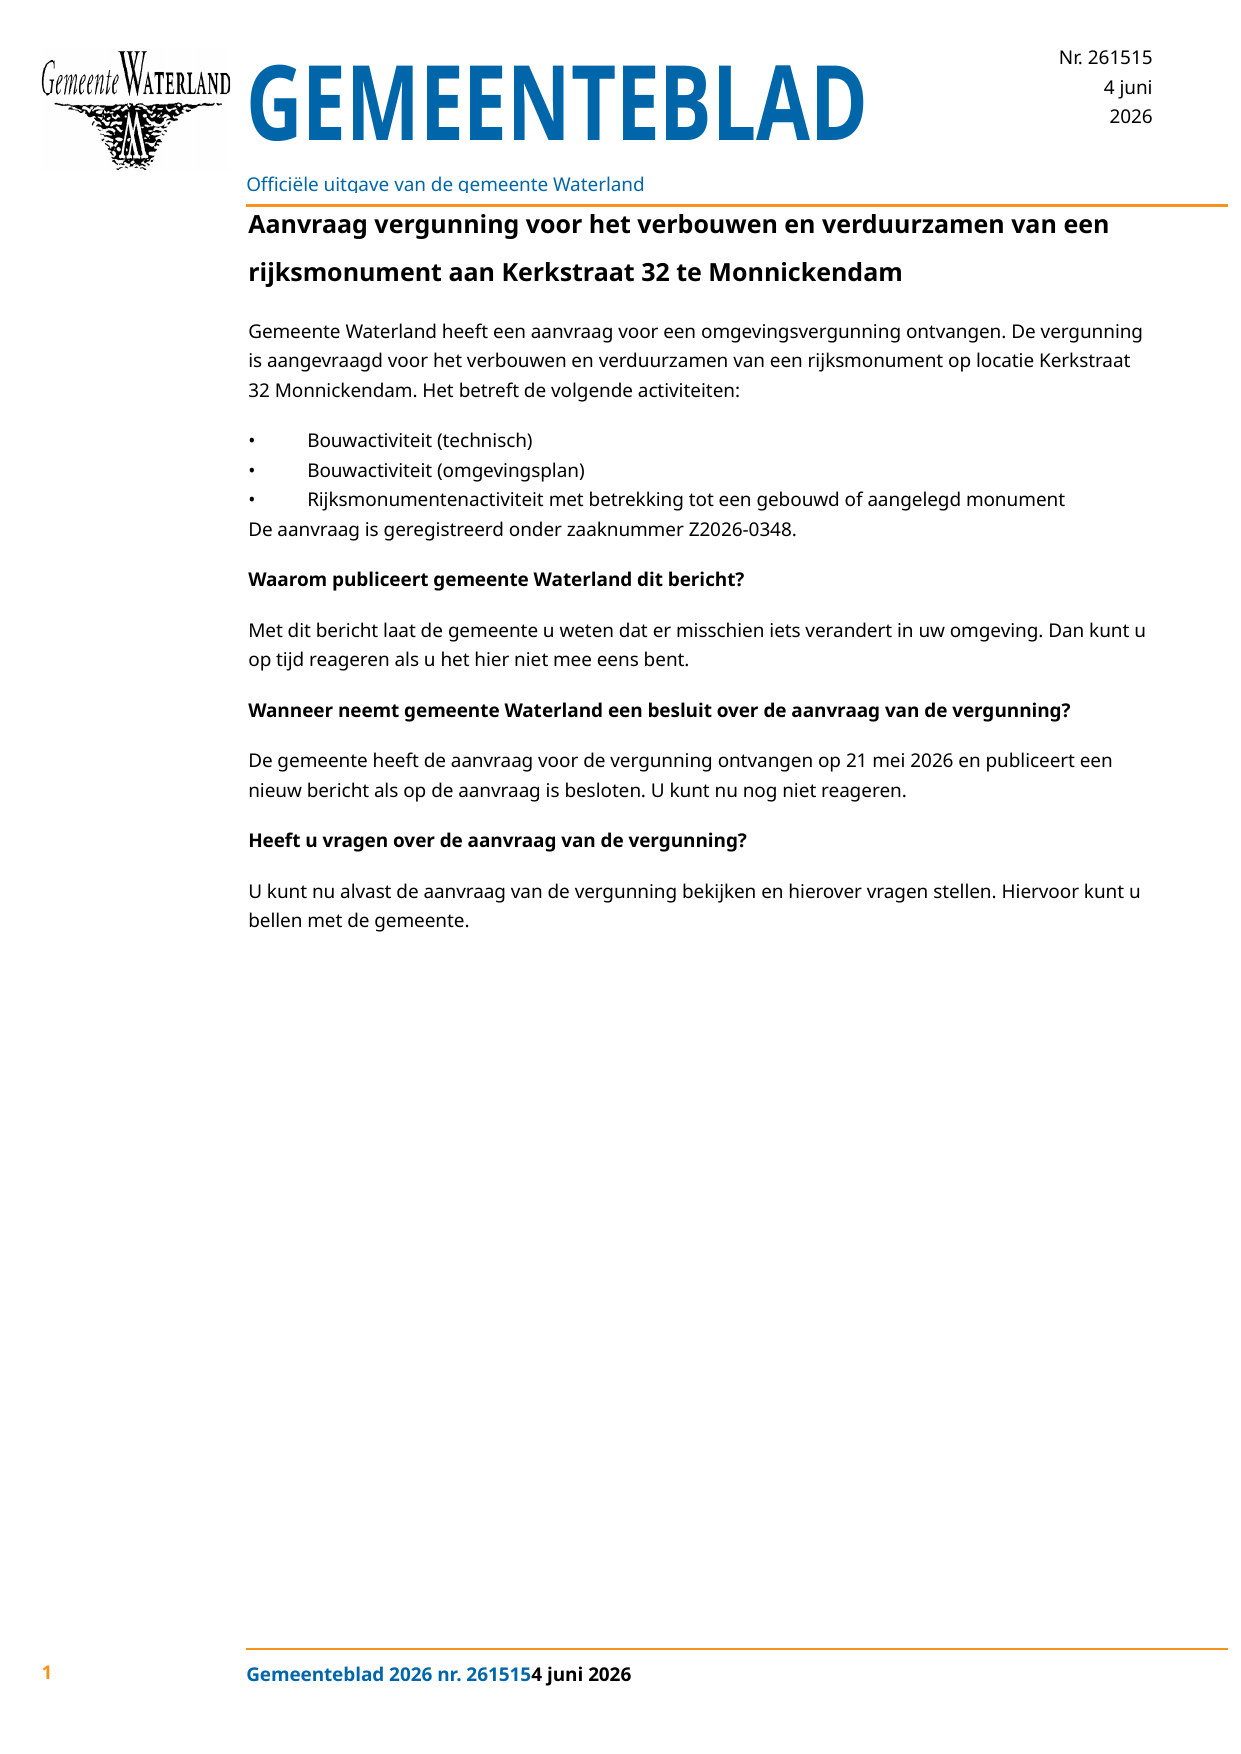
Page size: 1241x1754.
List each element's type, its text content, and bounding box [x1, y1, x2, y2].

text De aanvraag is geregistreerd onder zaaknummer Z2026-0348. [248, 516, 1152, 542]
text De gemeente heeft de aanvraag voor de vergunning ontvangen op 21 mei 2026 en publiceert een nieuw bericht als op de aanvraag is besloten. U kunt nu nog niet reageren. [248, 747, 1152, 803]
text Wanneer neemt gemeente Waterland een besluit over de aanvraag van de vergunning? [248, 697, 1152, 723]
text Waarom publiceert gemeente Waterland dit bericht? [248, 567, 1152, 592]
list Rijksmonumentenactiviteit met betrekking tot een gebouwd of aangelegd monument [248, 487, 1152, 512]
text U kunt nu alvast de aanvraag van de vergunning bekijken en hierover vragen stellen. Hiervoor kunt u bellen met de gemeente. [248, 878, 1152, 933]
text Heeft u vragen over de aanvraag van de vergunning? [248, 827, 1152, 853]
list Bouwactiviteit (technisch) [248, 427, 1152, 453]
text Gemeente Waterland heeft een aanvraag voor een omgevingsvergunning ontvangen. De vergunning is aangevraagd voor het verbouwen en verduurzamen van een rijksmonument op locatie Kerkstraat 32 Monnickendam. Het betreft de volgende activiteiten: [248, 318, 1152, 403]
picture [41, 47, 231, 172]
text Aanvraag vergunning voor het verbouwen en verduurzamen van een rijksmonument aan Kerkstraat 32 te Monnickendam [248, 207, 1152, 288]
text Met dit bericht laat de gemeente u weten dat er misschien iets verandert in uw omgeving. Dan kunt u op tijd reageren als u het hier niet mee eens bent. [248, 617, 1152, 672]
list Bouwactiviteit (omgevingsplan) [248, 457, 1152, 483]
